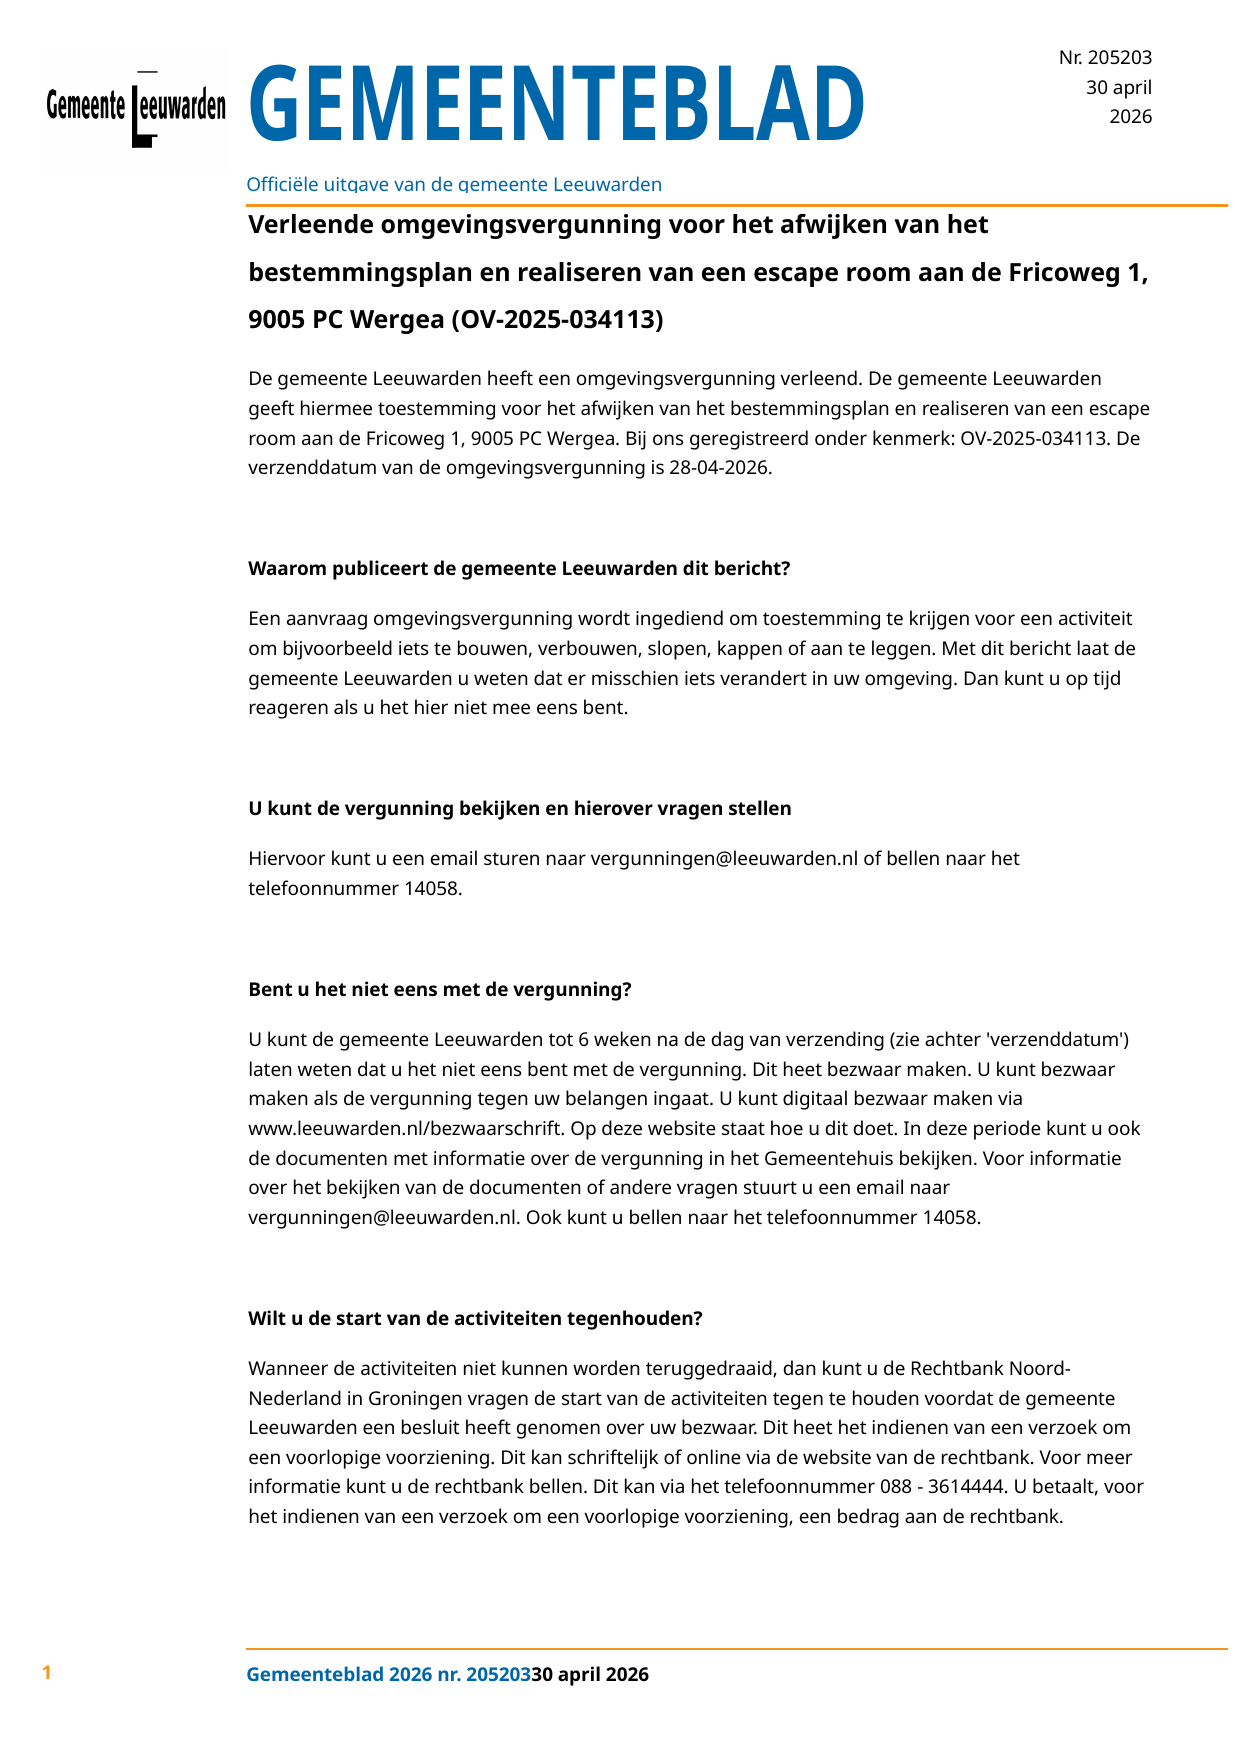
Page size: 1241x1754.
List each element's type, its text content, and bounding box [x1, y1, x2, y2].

text Wilt u de start van de activiteiten tegenhouden? [248, 1305, 1152, 1330]
text De gemeente Leeuwarden heeft een omgevingsvergunning verleend. De gemeente Leeuwarden geeft hiermee toestemming voor het afwijken van het bestemmingsplan en realiseren van een escape room aan de Fricoweg 1, 9005 PC Wergea. Bij ons geregistreerd onder kenmerk: OV-2025-034113. De verzenddatum van de omgevingsvergunning is 28-04-2026. [248, 366, 1152, 480]
text Verleende omgevingsvergunning voor het afwijken van het bestemmingsplan en realiseren van een escape room aan de Fricoweg 1, 9005 PC Wergea (OV-2025-034113) [248, 207, 1152, 336]
text Waarom publiceert de gemeente Leeuwarden dit bericht? [248, 555, 1152, 581]
text Hiervoor kunt u een email sturen naar vergunningen@leeuwarden.nl of bellen naar het telefoonnummer 14058. [248, 846, 1152, 901]
text Een aanvraag omgevingsvergunning wordt ingediend om toestemming te krijgen voor een activiteit om bijvoorbeeld iets te bouwen, verbouwen, slopen, kappen of aan te leggen. Met dit bericht laat de gemeente Leeuwarden u weten dat er misschien iets verandert in uw omgeving. Dan kunt u op tijd reageren als u het hier niet mee eens bent. [248, 606, 1152, 720]
text U kunt de vergunning bekijken en hierover vragen stellen [248, 795, 1152, 821]
text Bent u het niet eens met de vergunning? [248, 976, 1152, 1002]
text U kunt de gemeente Leeuwarden tot 6 weken na de dag van verzending (zie achter 'verzenddatum') laten weten dat u het niet eens bent met de vergunning. Dit heet bezwaar maken. U kunt bezwaar maken als de vergunning tegen uw belangen ingaat. U kunt digitaal bezwaar maken via www.leeuwarden.nl/bezwaarschrift. Op deze website staat hoe u dit doet. In deze periode kunt u ook de documenten met informatie over de vergunning in het Gemeentehuis bekijken. Voor informatie over het bekijken van de documenten of andere vragen stuurt u een email naar vergunningen@leeuwarden.nl. Ook kunt u bellen naar het telefoonnummer 14058. [248, 1026, 1152, 1229]
text Wanneer de activiteiten niet kunnen worden teruggedraaid, dan kunt u de Rechtbank Noord-Nederland in Groningen vragen de start van de activiteiten tegen te houden voordat de gemeente Leeuwarden een besluit heeft genomen over uw bezwaar. Dit heet het indienen van een verzoek om een voorlopige voorziening. Dit kan schriftelijk of online via de website van de rechtbank. Voor meer informatie kunt u de rechtbank bellen. Dit kan via het telefoonnummer 088 - 3614444. U betaalt, voor het indienen van een verzoek om een voorlopige voorziening, een bedrag aan de rechtbank. [248, 1355, 1152, 1529]
picture [41, 47, 231, 172]
